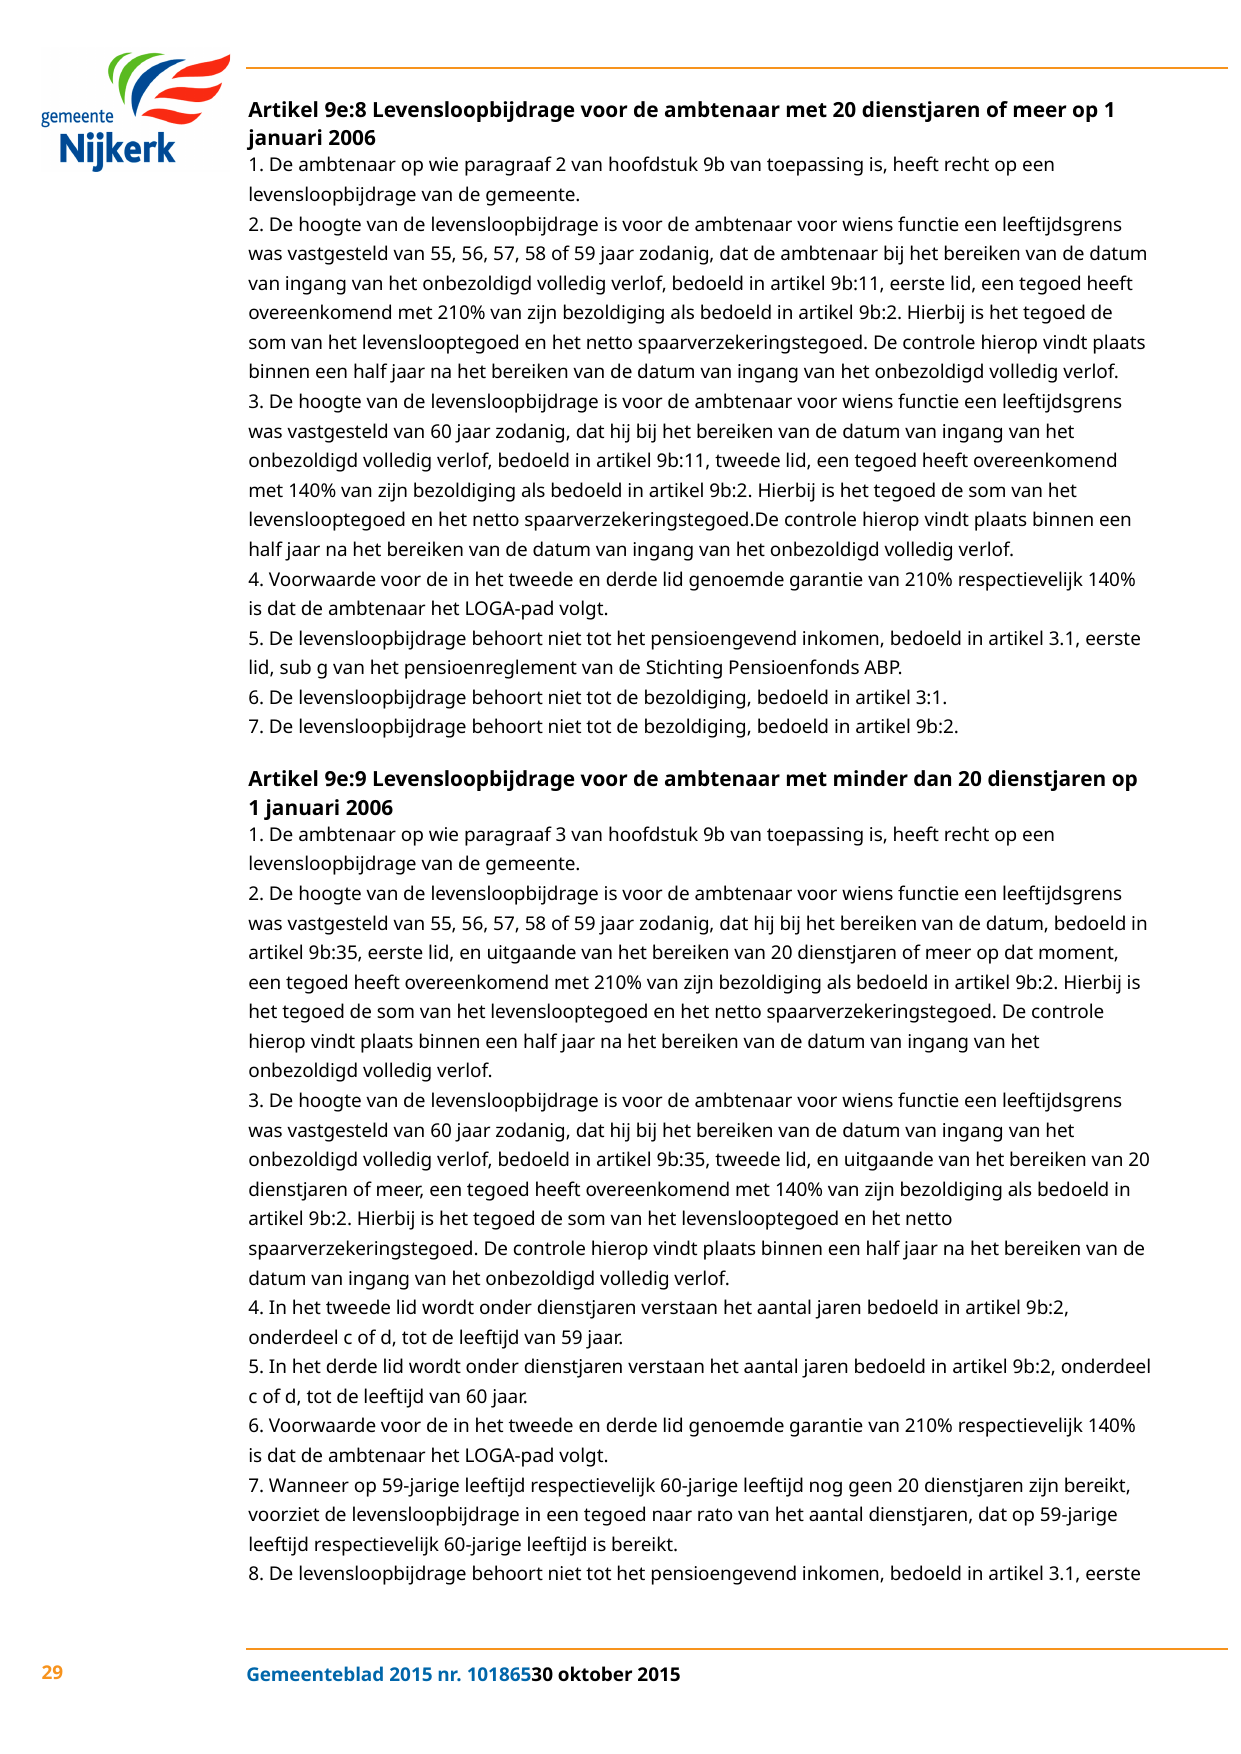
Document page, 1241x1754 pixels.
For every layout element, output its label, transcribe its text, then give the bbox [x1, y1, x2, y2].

text 8. De levensloopbijdrage behoort niet tot het pensioengevend inkomen, bedoeld in artikel 3.1, eerste [248, 1561, 1152, 1586]
text 1. De ambtenaar op wie paragraaf 3 van hoofdstuk 9b van toepassing is, heeft recht op een levensloopbijdrage van de gemeente. [248, 821, 1152, 876]
text Artikel 9e:9 Levensloopbijdrage voor de ambtenaar met minder dan 20 dienstjaren op 1 januari 2006 [248, 764, 1152, 821]
text 3. De hoogte van de levensloopbijdrage is voor de ambtenaar voor wiens functie een leeftijdsgrens was vastgesteld van 60 jaar zodanig, dat hij bij het bereiken van de datum van ingang van het onbezoldigd volledig verlof, bedoeld in artikel 9b:35, tweede lid, en uitgaande van het bereiken van 20 dienstjaren of meer, een tegoed heeft overeenkomend met 140% van zijn bezoldiging als bedoeld in artikel 9b:2. Hierbij is het tegoed de som van het levenslooptegoed en het netto spaarverzekeringstegoed. De controle hierop vindt plaats binnen een half jaar na het bereiken van de datum van ingang van het onbezoldigd volledig verlof. [248, 1087, 1152, 1291]
picture [41, 47, 231, 172]
text 4. In het tweede lid wordt onder dienstjaren verstaan het aantal jaren bedoeld in artikel 9b:2, onderdeel c of d, tot de leeftijd van 59 jaar. [248, 1294, 1152, 1350]
text 3. De hoogte van de levensloopbijdrage is voor de ambtenaar voor wiens functie een leeftijdsgrens was vastgesteld van 60 jaar zodanig, dat hij bij het bereiken van de datum van ingang van het onbezoldigd volledig verlof, bedoeld in artikel 9b:11, tweede lid, een tegoed heeft overeenkomend met 140% van zijn bezoldiging als bedoeld in artikel 9b:2. Hierbij is het tegoed de som van het levenslooptegoed en het netto spaarverzekeringstegoed.De controle hierop vindt plaats binnen een half jaar na het bereiken van de datum van ingang van het onbezoldigd volledig verlof. [248, 388, 1152, 562]
text 4. Voorwaarde voor de in het tweede en derde lid genoemde garantie van 210% respectievelijk 140% is dat de ambtenaar het LOGA-pad volgt. [248, 566, 1152, 621]
text 6. Voorwaarde voor de in het tweede en derde lid genoemde garantie van 210% respectievelijk 140% is dat de ambtenaar het LOGA-pad volgt. [248, 1413, 1152, 1468]
text 6. De levensloopbijdrage behoort niet tot de bezoldiging, bedoeld in artikel 3:1. [248, 684, 1152, 710]
text 7. De levensloopbijdrage behoort niet tot de bezoldiging, bedoeld in artikel 9b:2. [248, 714, 1152, 739]
text Artikel 9e:8 Levensloopbijdrage voor de ambtenaar met 20 dienstjaren of meer op 1 januari 2006 [248, 95, 1152, 152]
text 7. Wanneer op 59-jarige leeftijd respectievelijk 60-jarige leeftijd nog geen 20 dienstjaren zijn bereikt, voorziet de levensloopbijdrage in een tegoed naar rato van het aantal dienstjaren, dat op 59-jarige leeftijd respectievelijk 60-jarige leeftijd is bereikt. [248, 1472, 1152, 1557]
text 2. De hoogte van de levensloopbijdrage is voor de ambtenaar voor wiens functie een leeftijdsgrens was vastgesteld van 55, 56, 57, 58 of 59 jaar zodanig, dat de ambtenaar bij het bereiken van de datum van ingang van het onbezoldigd volledig verlof, bedoeld in artikel 9b:11, eerste lid, een tegoed heeft overeenkomend met 210% van zijn bezoldiging als bedoeld in artikel 9b:2. Hierbij is het tegoed de som van het levenslooptegoed en het netto spaarverzekeringstegoed. De controle hierop vindt plaats binnen een half jaar na het bereiken van de datum van ingang van het onbezoldigd volledig verlof. [248, 211, 1152, 384]
text 5. De levensloopbijdrage behoort niet tot het pensioengevend inkomen, bedoeld in artikel 3.1, eerste lid, sub g van het pensioenreglement van de Stichting Pensioenfonds ABP. [248, 625, 1152, 680]
text 1. De ambtenaar op wie paragraaf 2 van hoofdstuk 9b van toepassing is, heeft recht op een levensloopbijdrage van de gemeente. [248, 152, 1152, 207]
text 5. In het derde lid wordt onder dienstjaren verstaan het aantal jaren bedoeld in artikel 9b:2, onderdeel c of d, tot de leeftijd van 60 jaar. [248, 1353, 1152, 1409]
text 2. De hoogte van de levensloopbijdrage is voor de ambtenaar voor wiens functie een leeftijdsgrens was vastgesteld van 55, 56, 57, 58 of 59 jaar zodanig, dat hij bij het bereiken van de datum, bedoeld in artikel 9b:35, eerste lid, en uitgaande van het bereiken van 20 dienstjaren of meer op dat moment, een tegoed heeft overeenkomend met 210% van zijn bezoldiging als bedoeld in artikel 9b:2. Hierbij is het tegoed de som van het levenslooptegoed en het netto spaarverzekeringstegoed. De controle hierop vindt plaats binnen een half jaar na het bereiken van de datum van ingang van het onbezoldigd volledig verlof. [248, 880, 1152, 1083]
